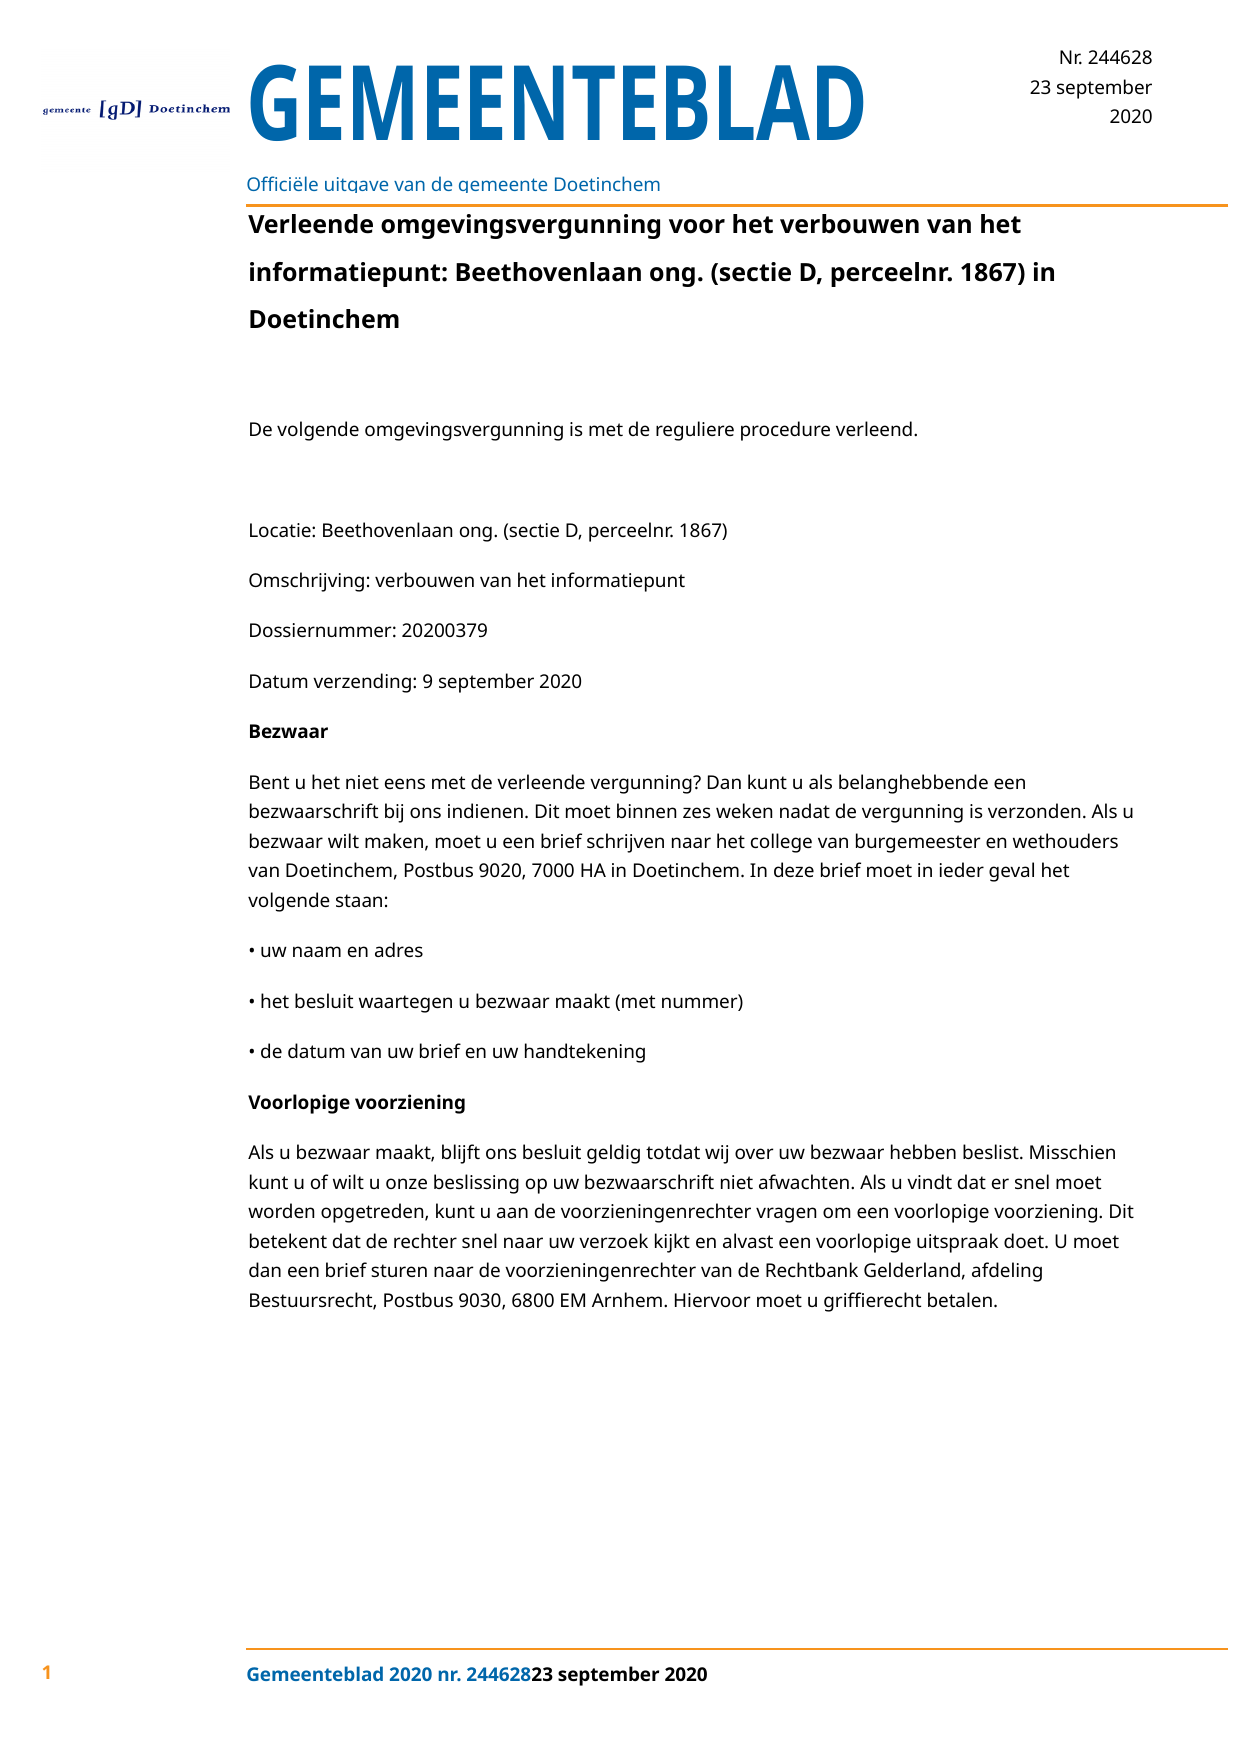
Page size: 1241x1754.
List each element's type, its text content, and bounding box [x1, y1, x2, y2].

text • de datum van uw brief en uw handtekening [248, 1038, 1152, 1064]
text Bezwaar [248, 718, 1152, 744]
text Verleende omgevingsvergunning voor het verbouwen van het informatiepunt: Beethovenlaan ong. (sectie D, perceelnr. 1867) in Doetinchem [248, 207, 1152, 336]
text Dossiernummer: 20200379 [248, 618, 1152, 643]
text Datum verzending: 9 september 2020 [248, 668, 1152, 694]
text • het besluit waartegen u bezwaar maakt (met nummer) [248, 988, 1152, 1014]
text Omschrijving: verbouwen van het informatiepunt [248, 567, 1152, 593]
text • uw naam en adres [248, 938, 1152, 963]
text Locatie: Beethovenlaan ong. (sectie D, perceelnr. 1867) [248, 517, 1152, 542]
picture [41, 47, 231, 172]
text De volgende omgevingsvergunning is met de reguliere procedure verleend. [248, 416, 1152, 442]
text Bent u het niet eens met de verleende vergunning? Dan kunt u als belanghebbende een bezwaarschrift bij ons indienen. Dit moet binnen zes weken nadat de vergunning is verzonden. Als u bezwaar wilt maken, moet u een brief schrijven naar het college van burgemeester en wethouders van Doetinchem, Postbus 9020, 7000 HA in Doetinchem. In deze brief moet in ieder geval het volgende staan: [248, 769, 1152, 913]
text Voorlopige voorziening [248, 1089, 1152, 1114]
text Als u bezwaar maakt, blijft ons besluit geldig totdat wij over uw bezwaar hebben beslist. Misschien kunt u of wilt u onze beslissing op uw bezwaarschrift niet afwachten. Als u vindt dat er snel moet worden opgetreden, kunt u aan de voorzieningenrechter vragen om een voorlopige voorziening. Dit betekent dat de rechter snel naar uw verzoek kijkt en alvast een voorlopige uitspraak doet. U moet dan een brief sturen naar de voorzieningenrechter van de Rechtbank Gelderland, afdeling Bestuursrecht, Postbus 9030, 6800 EM Arnhem. Hiervoor moet u griffierecht betalen. [248, 1139, 1152, 1313]
